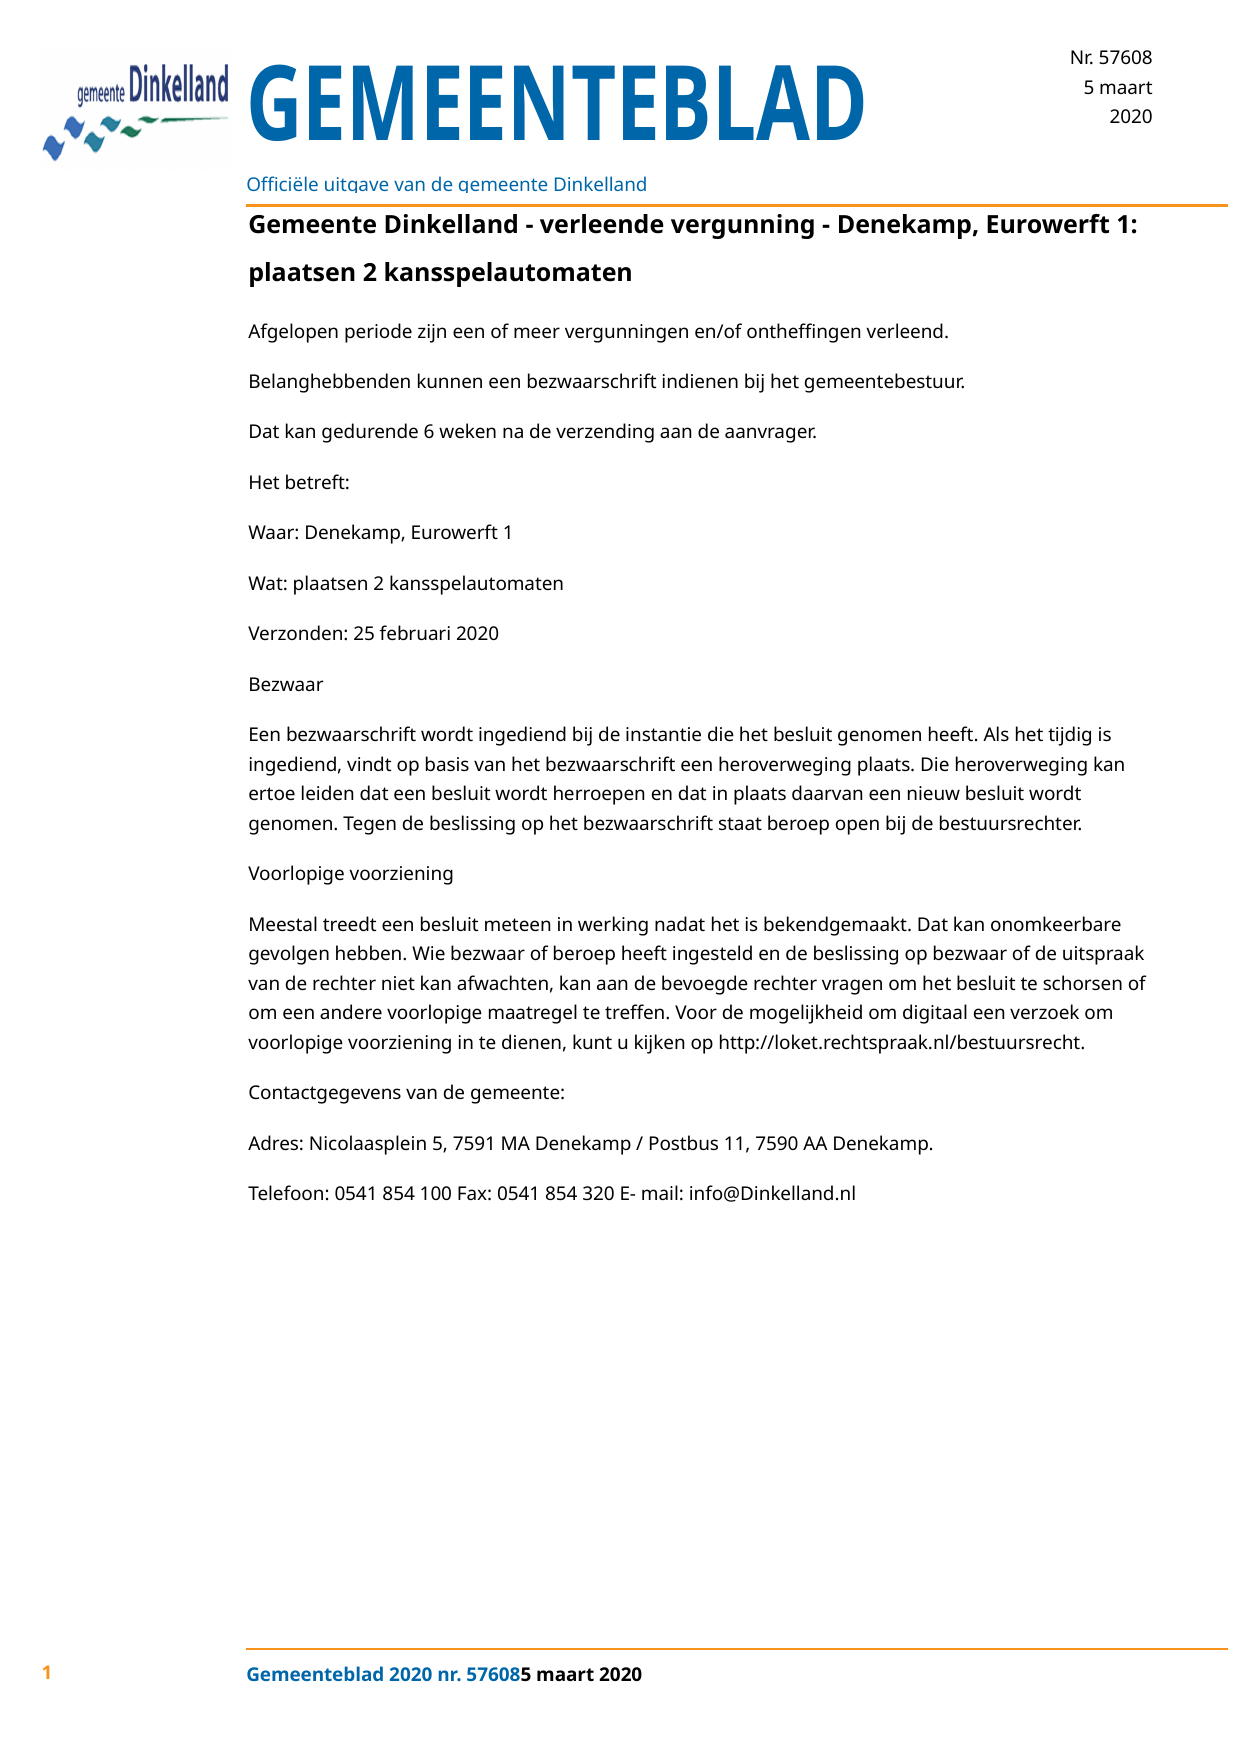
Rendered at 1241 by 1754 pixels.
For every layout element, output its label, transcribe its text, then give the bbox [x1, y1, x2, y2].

text Bezwaar [248, 671, 1152, 697]
text Meestal treedt een besluit meteen in werking nadat het is bekendgemaakt. Dat kan onomkeerbare gevolgen hebben. Wie bezwaar of beroep heeft ingesteld en de beslissing op bezwaar of de uitspraak van de rechter niet kan afwachten, kan aan de bevoegde rechter vragen om het besluit te schorsen of om een andere voorlopige maatregel te treffen. Voor de mogelijkheid om digitaal een verzoek om voorlopige voorziening in te dienen, kunt u kijken op http://loket.rechtspraak.nl/bestuursrecht. [248, 911, 1152, 1055]
text Het betreft: [248, 469, 1152, 495]
text Gemeente Dinkelland - verleende vergunning - Denekamp, Eurowerft 1: plaatsen 2 kansspelautomaten [248, 207, 1152, 288]
text Voorlopige voorziening [248, 860, 1152, 886]
text Adres: Nicolaasplein 5, 7591 MA Denekamp / Postbus 11, 7590 AA Denekamp. [248, 1130, 1152, 1156]
text Belanghebbenden kunnen een bezwaarschrift indienen bij het gemeentebestuur. [248, 368, 1152, 394]
text Dat kan gedurende 6 weken na de verzending aan de aanvrager. [248, 419, 1152, 444]
text Verzonden: 25 februari 2020 [248, 620, 1152, 646]
picture [41, 47, 231, 172]
text Een bezwaarschrift wordt ingediend bij de instantie die het besluit genomen heeft. Als het tijdig is ingediend, vindt op basis van het bezwaarschrift een heroverweging plaats. Die heroverweging kan ertoe leiden dat een besluit wordt herroepen en dat in plaats daarvan een nieuw besluit wordt genomen. Tegen de beslissing op het bezwaarschrift staat beroep open bij de bestuursrechter. [248, 721, 1152, 836]
text Telefoon: 0541 854 100 Fax: 0541 854 320 E- mail: info@Dinkelland.nl [248, 1180, 1152, 1206]
text Wat: plaatsen 2 kansspelautomaten [248, 570, 1152, 596]
text Contactgegevens van de gemeente: [248, 1079, 1152, 1105]
text Waar: Denekamp, Eurowerft 1 [248, 519, 1152, 545]
text Afgelopen periode zijn een of meer vergunningen en/of ontheffingen verleend. [248, 318, 1152, 344]
